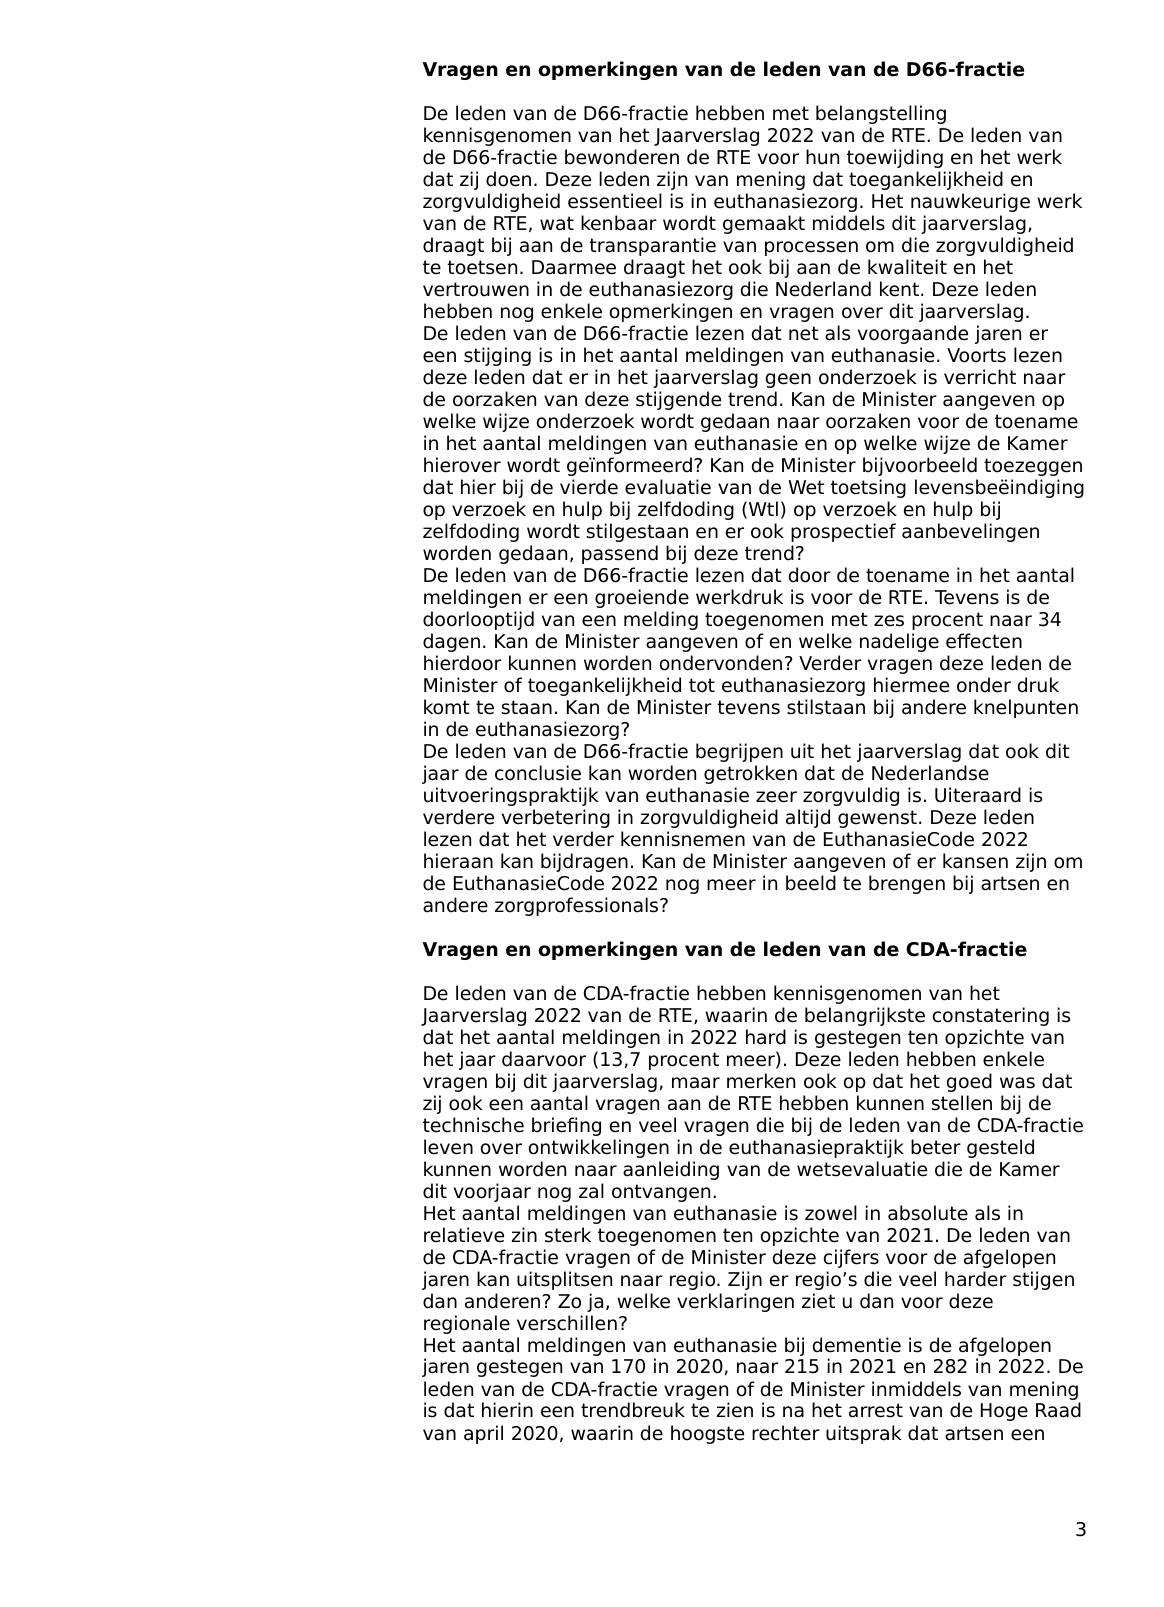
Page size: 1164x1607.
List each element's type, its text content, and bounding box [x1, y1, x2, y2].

text De leden van de D66-fractie lezen dat net als voorgaande jaren er een stijging is in het aantal meldingen van euthanasie. Voorts lezen deze leden dat er in het jaarverslag geen onderzoek is verricht naar de oorzaken van deze stijgende trend. Kan de Minister aangeven op welke wijze onderzoek wordt gedaan naar oorzaken voor de toename in het aantal meldingen van euthanasie en op welke wijze de Kamer hierover wordt geïnformeerd? Kan de Minister bijvoorbeeld toezeggen dat hier bij de vierde evaluatie van de Wet toetsing levensbeëindiging op verzoek en hulp bij zelfdoding (Wtl) op verzoek en hulp bij zelfdoding wordt stilgestaan en er ook prospectief aanbevelingen worden gedaan, passend bij deze trend? [422, 323, 1087, 565]
text De leden van de D66-fractie begrijpen uit het jaarverslag dat ook dit jaar de conclusie kan worden getrokken dat de Nederlandse uitvoeringspraktijk van euthanasie zeer zorgvuldig is. Uiteraard is verdere verbetering in zorgvuldigheid altijd gewenst. Deze leden lezen dat het verder kennisnemen van de EuthanasieCode 2022 hieraan kan bijdragen. Kan de Minister aangeven of er kansen zijn om de EuthanasieCode 2022 nog meer in beeld te brengen bij artsen en andere zorgprofessionals? [422, 741, 1087, 916]
text De leden van de D66-fractie lezen dat door de toename in het aantal meldingen er een groeiende werkdruk is voor de RTE. Tevens is de doorlooptijd van een melding toegenomen met zes procent naar 34 dagen. Kan de Minister aangeven of en welke nadelige effecten hierdoor kunnen worden ondervonden? Verder vragen deze leden de Minister of toegankelijkheid tot euthanasiezorg hiermee onder druk komt te staan. Kan de Minister tevens stilstaan bij andere knelpunten in de euthanasiezorg? [422, 565, 1087, 741]
text Het aantal meldingen van euthanasie is zowel in absolute als in relatieve zin sterk toegenomen ten opzichte van 2021. De leden van de CDA-fractie vragen of de Minister deze cijfers voor de afgelopen jaren kan uitsplitsen naar regio. Zijn er regio’s die veel harder stijgen dan anderen? Zo ja, welke verklaringen ziet u dan voor deze regionale verschillen? [422, 1203, 1087, 1334]
text De leden van de D66-fractie hebben met belangstelling kennisgenomen van het Jaarverslag 2022 van de RTE. De leden van de D66-fractie bewonderen de RTE voor hun toewijding en het werk dat zij doen. Deze leden zijn van mening dat toegankelijkheid en zorgvuldigheid essentieel is in euthanasiezorg. Het nauwkeurige werk van de RTE, wat kenbaar wordt gemaakt middels dit jaarverslag, draagt bij aan de transparantie van processen om die zorgvuldigheid te toetsen. Daarmee draagt het ook bij aan de kwaliteit en het vertrouwen in de euthanasiezorg die Nederland kent. Deze leden hebben nog enkele opmerkingen en vragen over dit jaarverslag. [422, 103, 1087, 323]
text Het aantal meldingen van euthanasie bij dementie is de afgelopen jaren gestegen van 170 in 2020, naar 215 in 2021 en 282 in 2022. De leden van de CDA-fractie vragen of de Minister inmiddels van mening is dat hierin een trendbreuk te zien is na het arrest van de Hoge Raad van april 2020, waarin de hoogste rechter uitsprak dat artsen een [422, 1334, 1087, 1444]
subtitle Vragen en opmerkingen van de leden van de D66-fractie [422, 59, 1087, 81]
subtitle Vragen en opmerkingen van de leden van de CDA-fractie [422, 939, 1087, 961]
text De leden van de CDA-fractie hebben kennisgenomen van het Jaarverslag 2022 van de RTE, waarin de belangrijkste constatering is dat het aantal meldingen in 2022 hard is gestegen ten opzichte van het jaar daarvoor (13,7 procent meer). Deze leden hebben enkele vragen bij dit jaarverslag, maar merken ook op dat het goed was dat zij ook een aantal vragen aan de RTE hebben kunnen stellen bij de technische briefing en veel vragen die bij de leden van de CDA-fractie leven over ontwikkelingen in de euthanasiepraktijk beter gesteld kunnen worden naar aanleiding van de wetsevaluatie die de Kamer dit voorjaar nog zal ontvangen. [422, 983, 1087, 1203]
